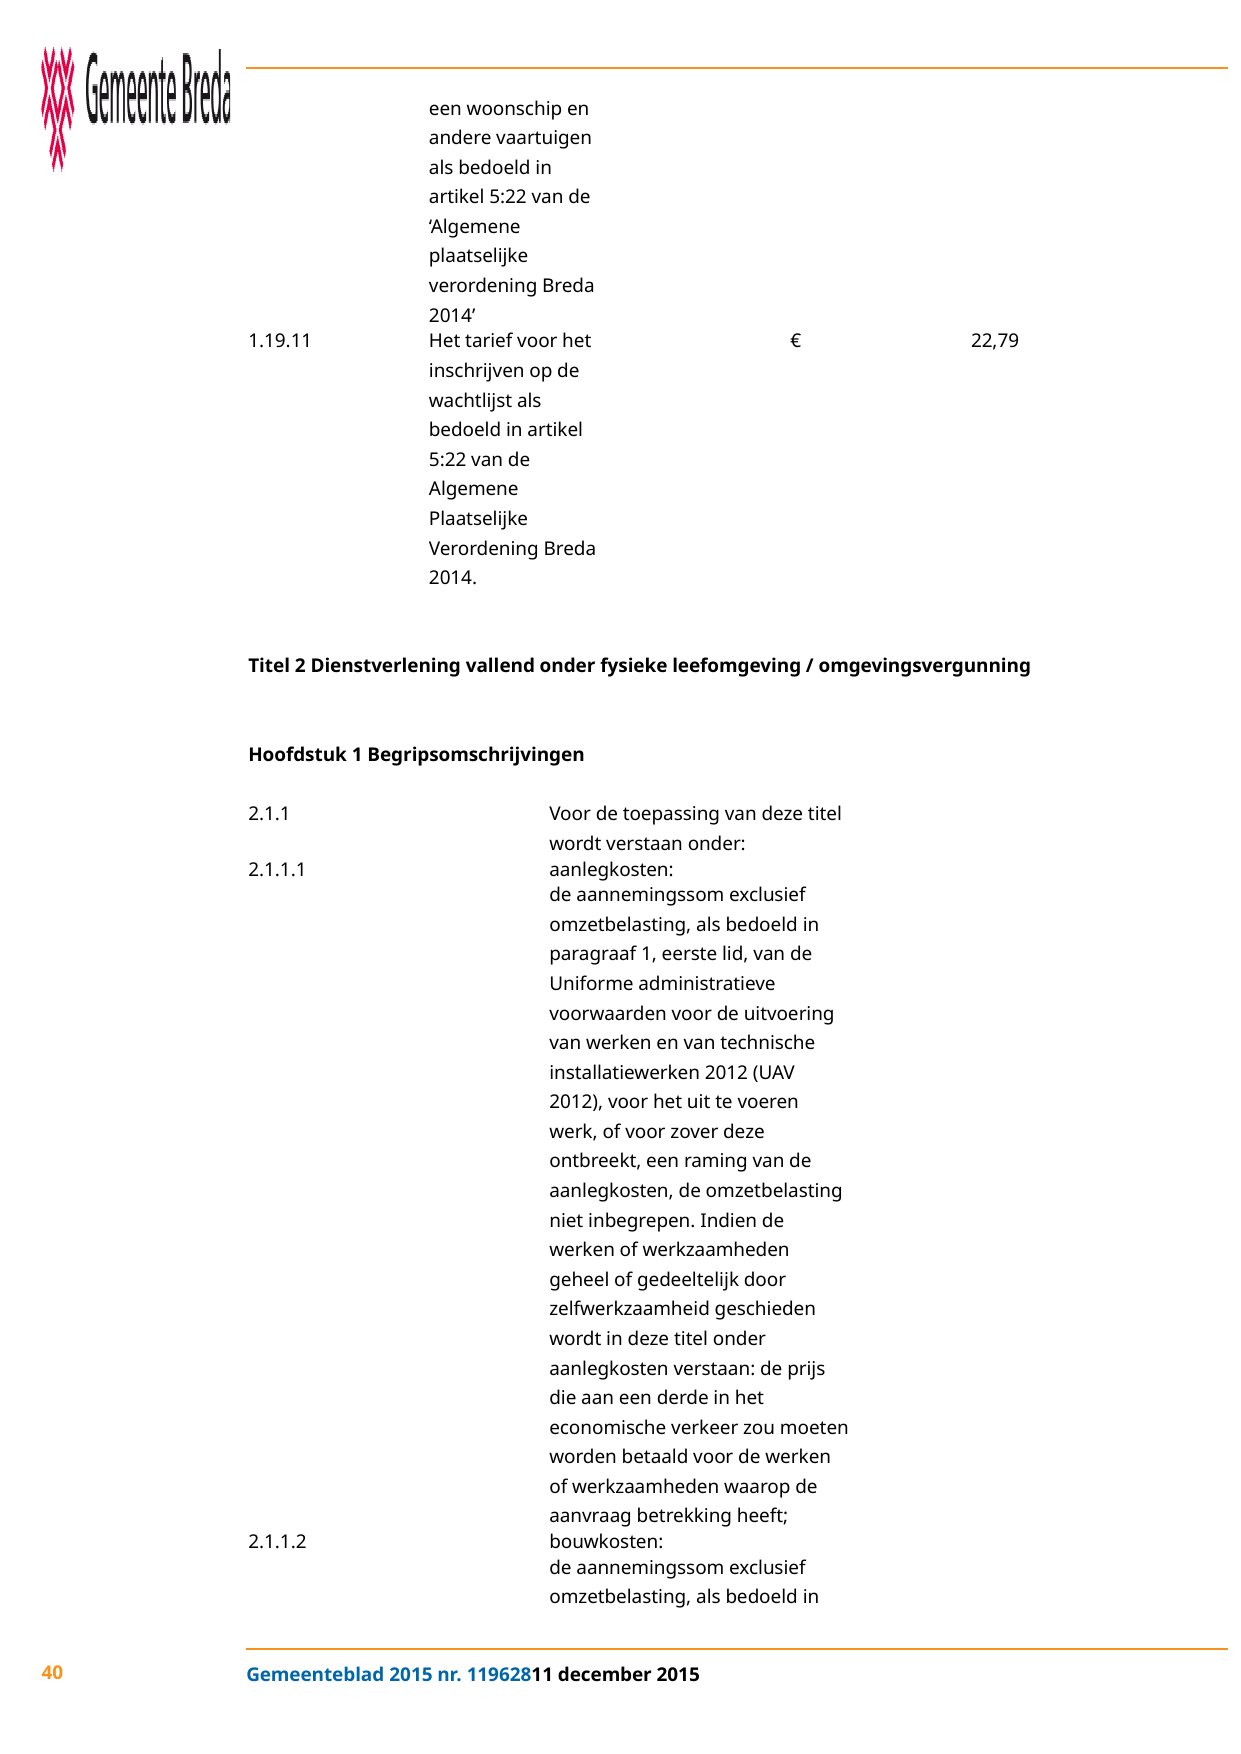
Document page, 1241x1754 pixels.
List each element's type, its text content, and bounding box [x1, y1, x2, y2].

table_cell bouwkosten: [549, 1529, 850, 1554]
table_cell [248, 1554, 549, 1609]
table_header 2.1.1 [248, 800, 549, 856]
table_cell 1.19.11 [248, 328, 429, 590]
table_cell de aannemingssom exclusief omzetbelasting, als bedoeld in [549, 1554, 850, 1609]
table_cell € [790, 328, 971, 590]
table_header [850, 800, 1152, 856]
table_cell Het tarief voor het inschrijven op de wachtlijst als bedoeld in artikel 5:22 van de Algemene Plaatselijke Verordening Breda 2014. [429, 328, 609, 590]
picture [41, 47, 231, 172]
table_cell [609, 95, 790, 328]
table_cell [850, 856, 1152, 881]
table_cell [248, 881, 549, 1528]
table_cell een woonschip en andere vaartuigen als bedoeld in artikel 5:22 van de ‘Algemene plaatselijke verordening Breda 2014’ [429, 95, 609, 328]
table_cell 2.1.1.1 [248, 856, 549, 881]
table_cell [850, 1529, 1152, 1554]
table_cell aanlegkosten: [549, 856, 850, 881]
table_cell 22,79 [971, 328, 1152, 590]
table_cell [971, 95, 1152, 328]
table_cell [609, 328, 790, 590]
table_cell 2.1.1.2 [248, 1529, 549, 1554]
text Titel 2 Dienstverlening vallend onder fysieke leefomgeving / omgevingsvergunning [248, 652, 1152, 678]
table_header Voor de toepassing van deze titel wordt verstaan onder: [549, 800, 850, 856]
table_cell [790, 95, 971, 328]
text Hoofdstuk 1 Begripsomschrijvingen [248, 741, 1152, 767]
table_cell de aannemingssom exclusief omzetbelasting, als bedoeld in paragraaf 1, eerste lid, van de Uniforme administratieve voorwaarden voor de uitvoering van werken en van technische installatiewerken 2012 (UAV 2012), voor het uit te voeren werk, of voor zover deze ontbreekt, een raming van de aanlegkosten, de omzetbelasting niet inbegrepen. Indien de werken of werkzaamheden geheel of gedeeltelijk door zelfwerkzaamheid geschieden wordt in deze titel onder aanlegkosten verstaan: de prijs die aan een derde in het economische verkeer zou moeten worden betaald voor de werken of werkzaamheden waarop de aanvraag betrekking heeft; [549, 881, 850, 1528]
table_cell [248, 95, 429, 328]
